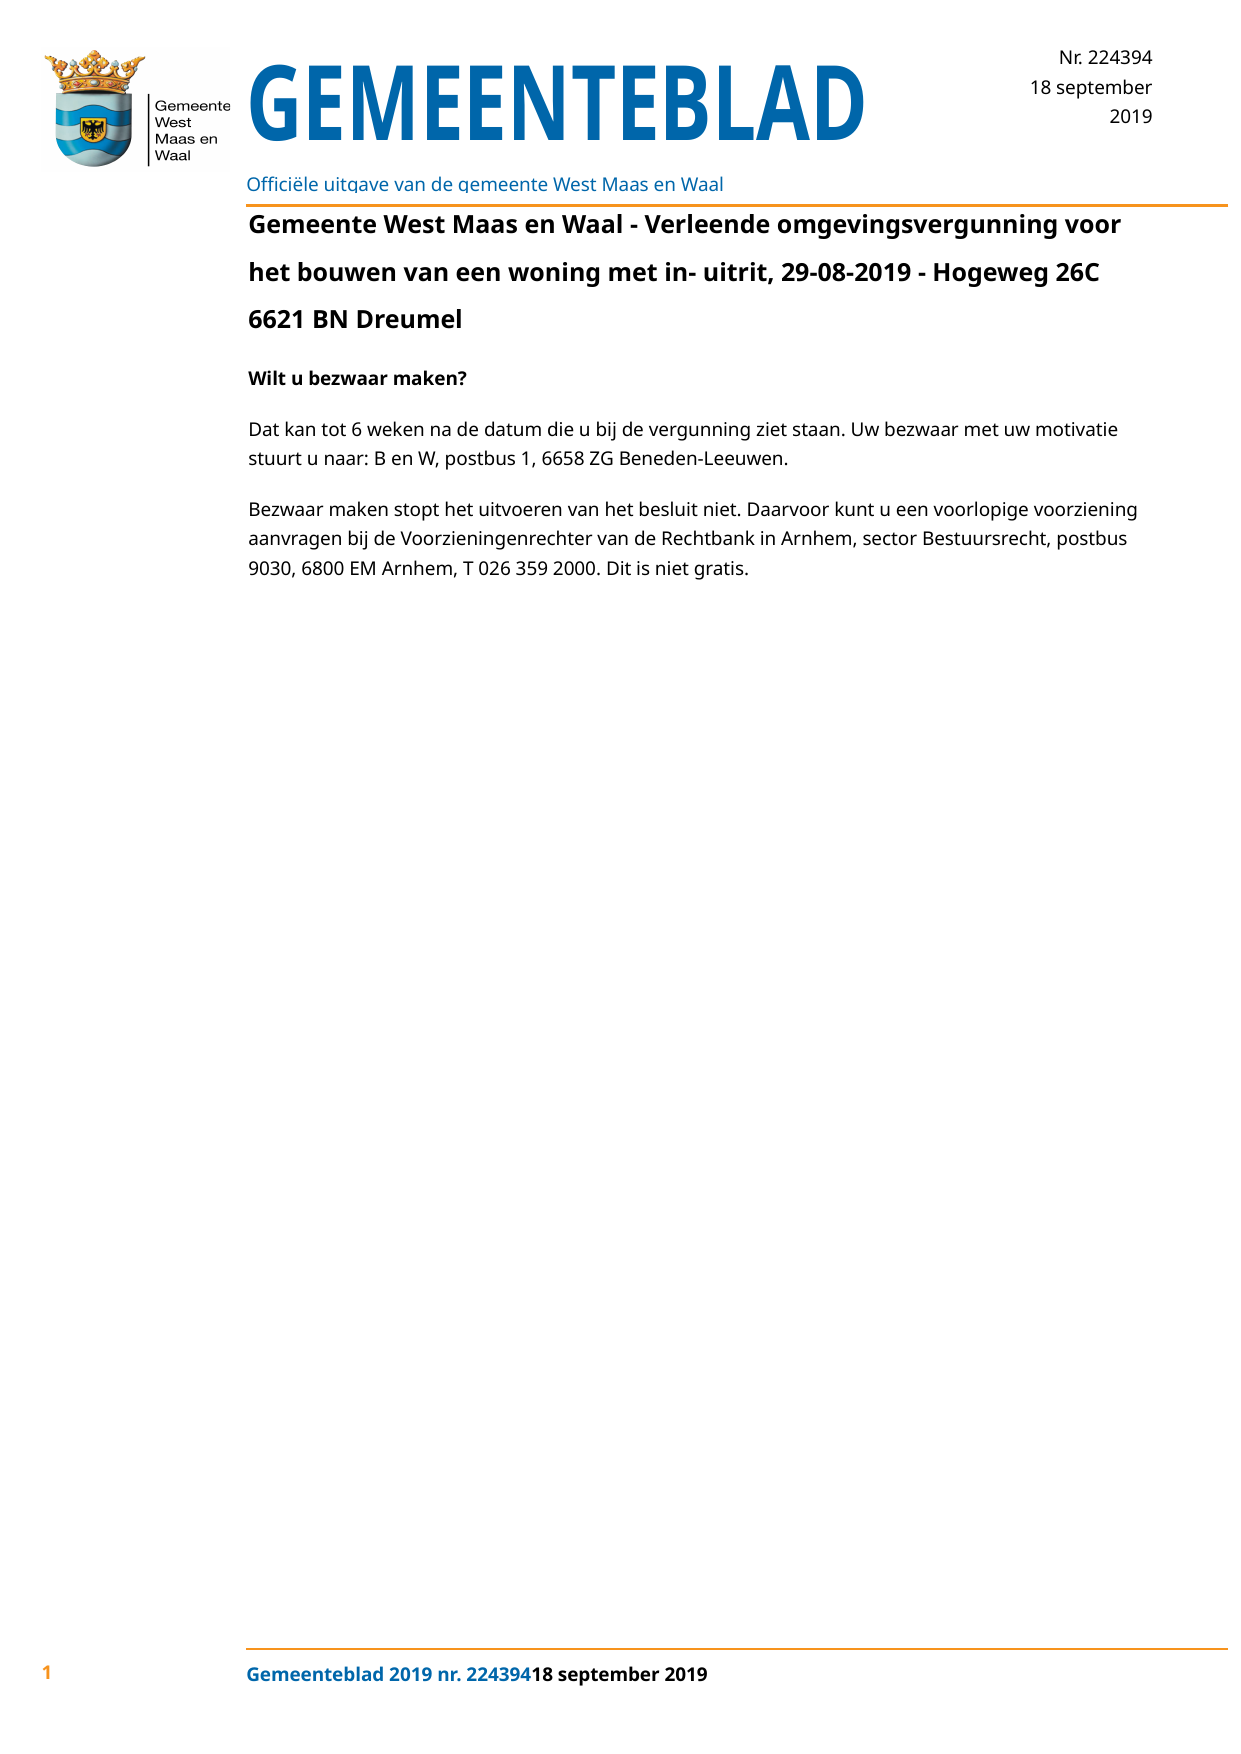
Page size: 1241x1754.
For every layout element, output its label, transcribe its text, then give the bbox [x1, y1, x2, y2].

text Wilt u bezwaar maken? [248, 366, 1152, 391]
picture [41, 47, 231, 172]
text Bezwaar maken stopt het uitvoeren van het besluit niet. Daarvoor kunt u een voorlopige voorziening aanvragen bij de Voorzieningenrechter van de Rechtbank in Arnhem, sector Bestuursrecht, postbus 9030, 6800 EM Arnhem, T 026 359 2000. Dit is niet gratis. [248, 496, 1152, 581]
text Gemeente West Maas en Waal - Verleende omgevingsvergunning voor het bouwen van een woning met in- uitrit, 29-08-2019 - Hogeweg 26C 6621 BN Dreumel [248, 207, 1152, 336]
text Dat kan tot 6 weken na de datum die u bij de vergunning ziet staan. Uw bezwaar met uw motivatie stuurt u naar: B en W, postbus 1, 6658 ZG Beneden-Leeuwen. [248, 416, 1152, 471]
